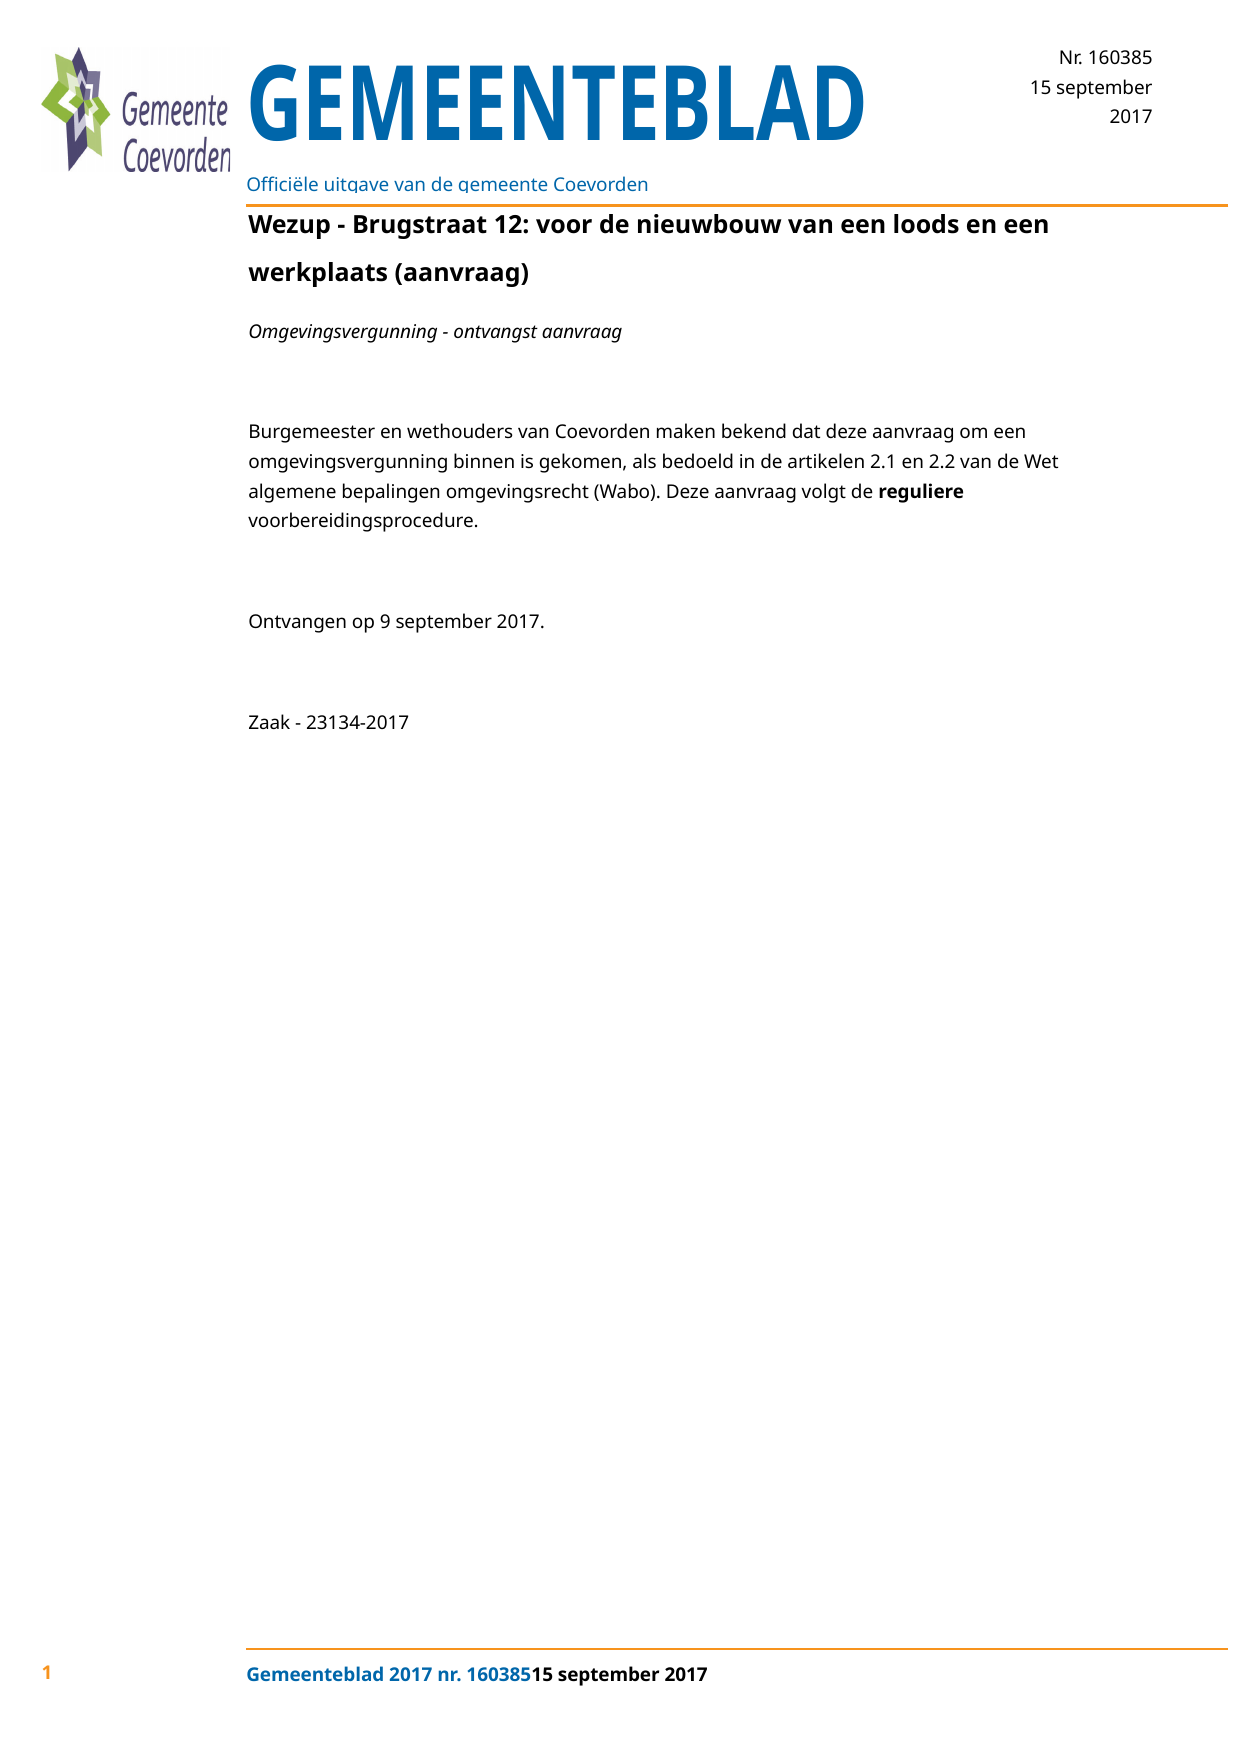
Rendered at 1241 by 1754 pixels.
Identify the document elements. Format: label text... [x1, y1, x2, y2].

text Burgemeester en wethouders van Coevorden maken bekend dat deze aanvraag om een omgevingsvergunning binnen is gekomen, als bedoeld in de artikelen 2.1 en 2.2 van de Wet algemene bepalingen omgevingsrecht (Wabo). Deze aanvraag volgt de reguliere voorbereidingsprocedure. [248, 419, 1152, 533]
picture [41, 47, 231, 172]
text Wezup - Brugstraat 12: voor de nieuwbouw van een loods en een werkplaats (aanvraag) [248, 207, 1152, 288]
text Zaak - 23134-2017 [248, 709, 1152, 735]
text Ontvangen op 9 september 2017. [248, 608, 1152, 634]
text Omgevingsvergunning - ontvangst aanvraag [248, 318, 1152, 344]
